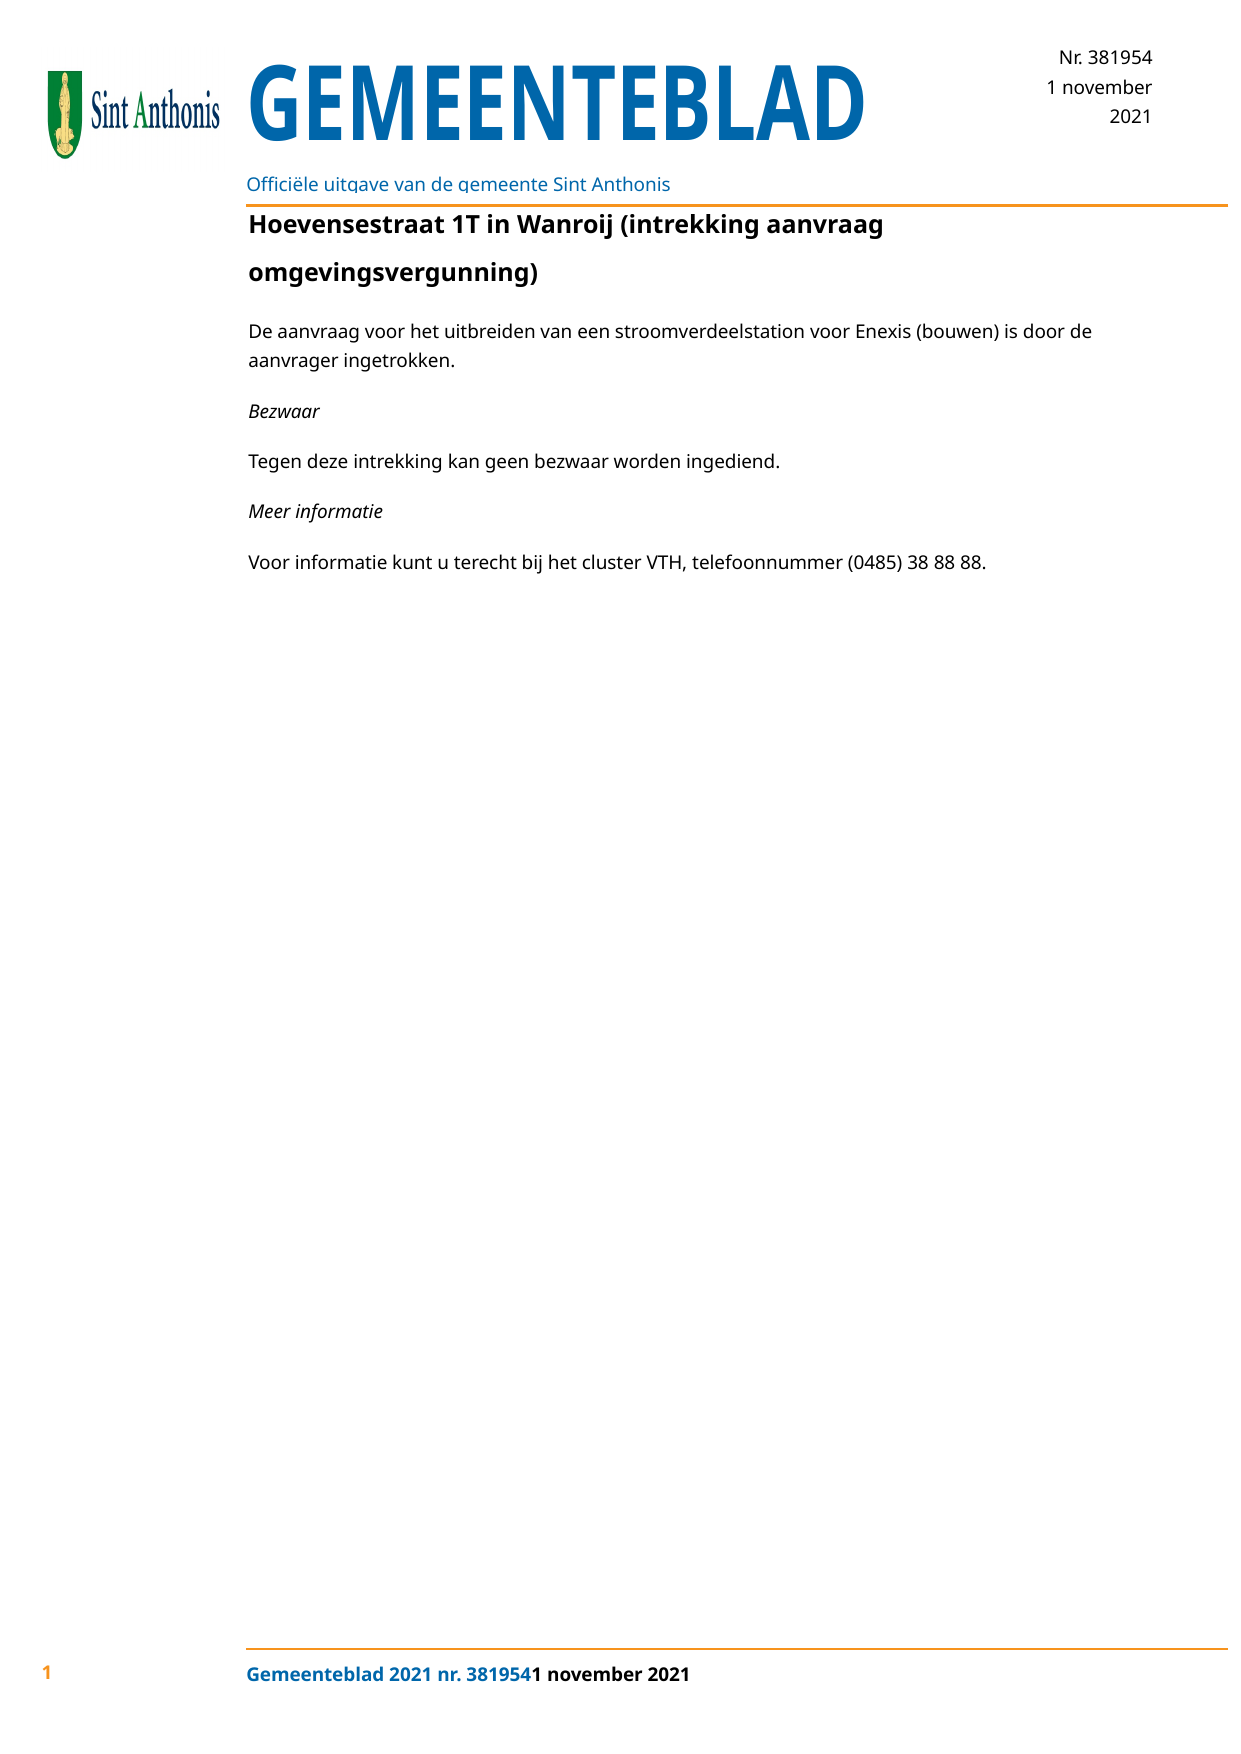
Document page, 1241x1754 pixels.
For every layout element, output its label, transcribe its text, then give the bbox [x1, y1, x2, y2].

text Voor informatie kunt u terecht bij het cluster VTH, telefoonnummer (0485) 38 88 88. [248, 549, 1152, 575]
text De aanvraag voor het uitbreiden van een stroomverdeelstation voor Enexis (bouwen) is door de aanvrager ingetrokken. [248, 318, 1152, 373]
text Meer informatie [248, 499, 1152, 524]
text Hoevensestraat 1T in Wanroij (intrekking aanvraag omgevingsvergunning) [248, 207, 1152, 288]
text Tegen deze intrekking kan geen bezwaar worden ingediend. [248, 448, 1152, 474]
text Bezwaar [248, 398, 1152, 424]
picture [41, 47, 231, 172]
